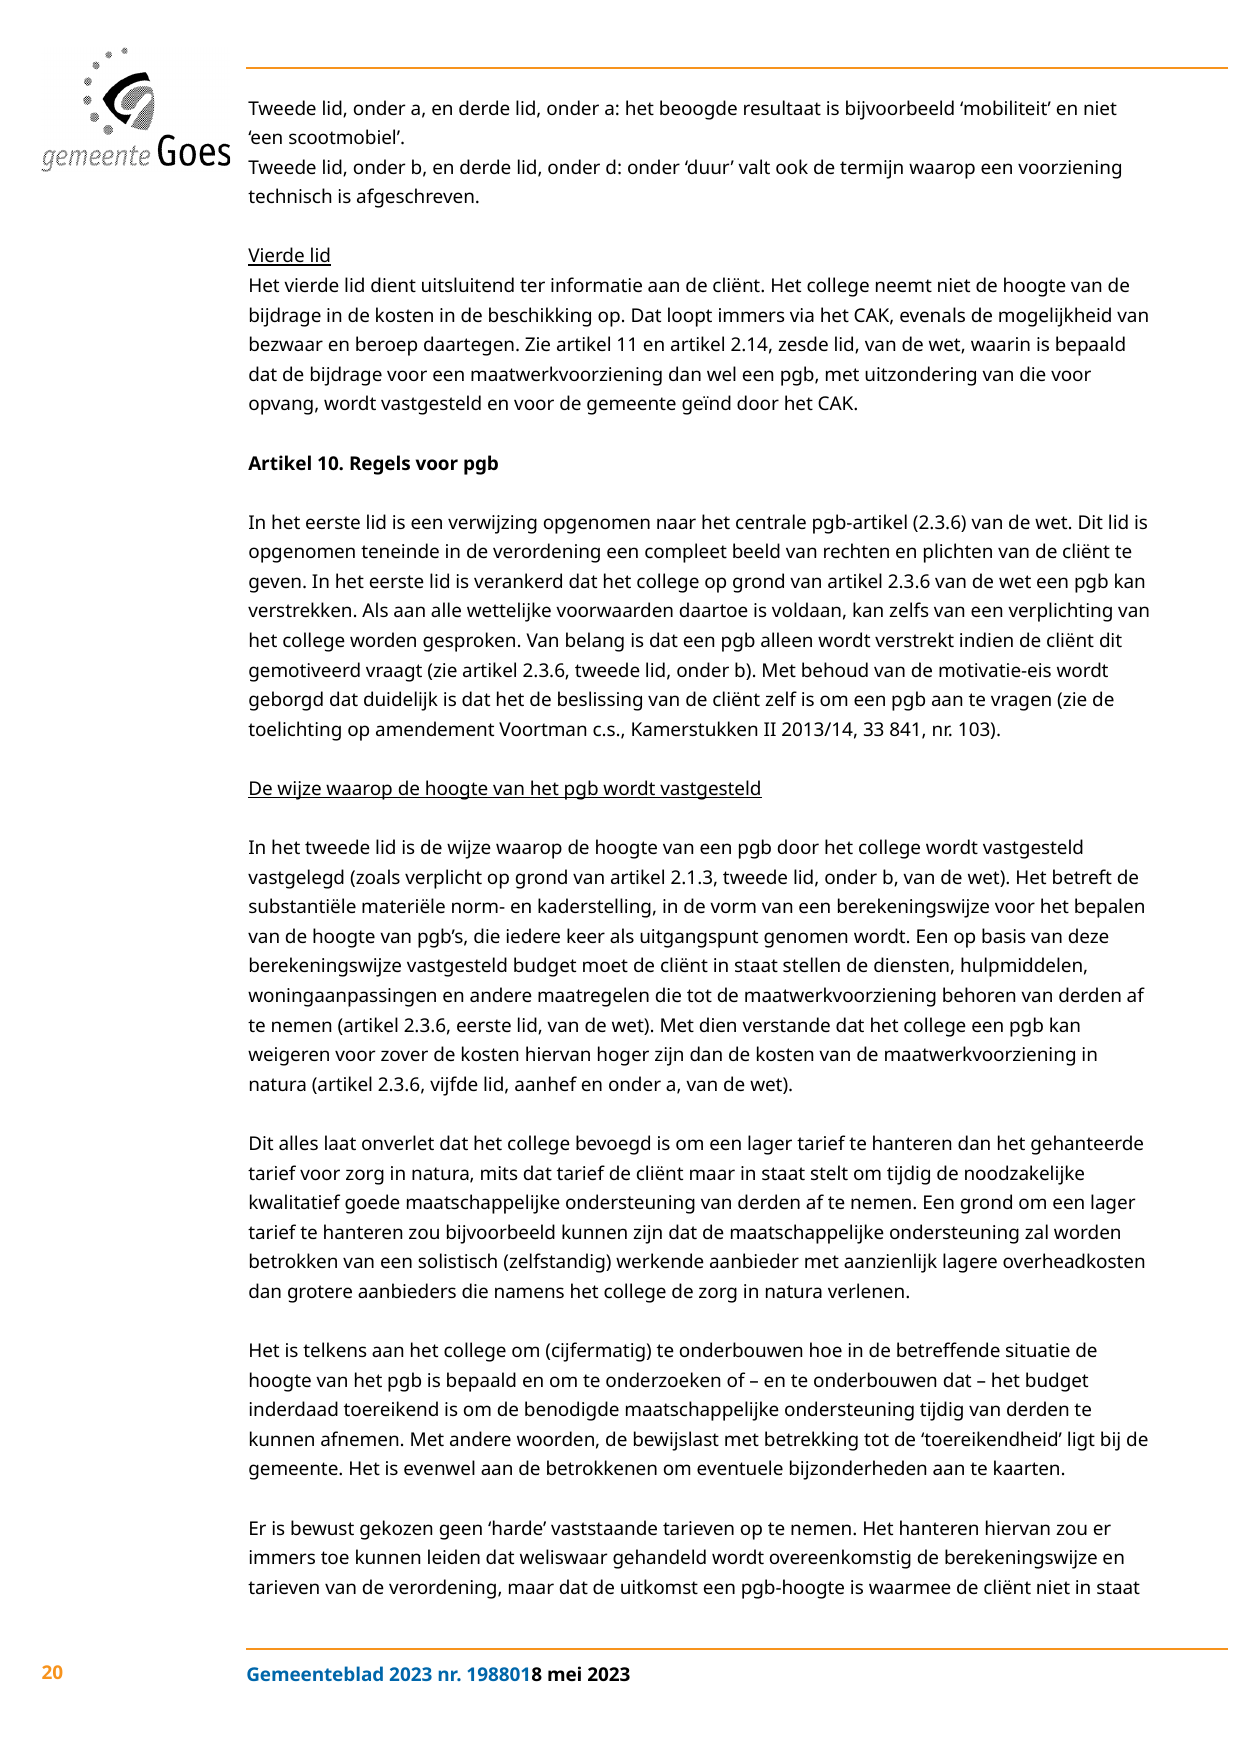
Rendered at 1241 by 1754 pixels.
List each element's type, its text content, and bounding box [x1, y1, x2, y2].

text Dit alles laat onverlet dat het college bevoegd is om een lager tarief te hanteren dan het gehanteerde tarief voor zorg in natura, mits dat tarief de cliënt maar in staat stelt om tijdig de noodzakelijke kwalitatief goede maatschappelijke ondersteuning van derden af te nemen. Een grond om een lager tarief te hanteren zou bijvoorbeeld kunnen zijn dat de maatschappelijke ondersteuning zal worden betrokken van een solistisch (zelfstandig) werkende aanbieder met aanzienlijk lagere overheadkosten dan grotere aanbieders die namens het college de zorg in natura verlenen. [248, 1130, 1152, 1304]
text Er is bewust gekozen geen ‘harde’ vaststaande tarieven op te nemen. Het hanteren hiervan zou er immers toe kunnen leiden dat weliswaar gehandeld wordt overeenkomstig de berekeningswijze en tarieven van de verordening, maar dat de uitkomst een pgb-hoogte is waarmee de cliënt niet in staat [248, 1515, 1152, 1600]
text Vierde lid [248, 243, 1152, 268]
text In het eerste lid is een verwijzing opgenomen naar het centrale pgb-artikel (2.3.6) van de wet. Dit lid is opgenomen teneinde in de verordening een compleet beeld van rechten en plichten van de cliënt te geven. In het eerste lid is verankerd dat het college op grond van artikel 2.3.6 van de wet een pgb kan verstrekken. Als aan alle wettelijke voorwaarden daartoe is voldaan, kan zelfs van een verplichting van het college worden gesproken. Van belang is dat een pgb alleen wordt verstrekt indien de cliënt dit gemotiveerd vraagt (zie artikel 2.3.6, tweede lid, onder b). Met behoud van de motivatie-eis wordt geborgd dat duidelijk is dat het de beslissing van de cliënt zelf is om een pgb aan te vragen (zie de toelichting op amendement Voortman c.s., Kamerstukken II 2013/14, 33 841, nr. 103). [248, 509, 1152, 742]
text Tweede lid, onder b, en derde lid, onder d: onder ‘duur’ valt ook de termijn waarop een voorziening technisch is afgeschreven. [248, 154, 1152, 209]
text Tweede lid, onder a, en derde lid, onder a: het beoogde resultaat is bijvoorbeeld ‘mobiliteit’ en niet ‘een scootmobiel’. [248, 95, 1152, 150]
text Het vierde lid dient uitsluitend ter informatie aan de cliënt. Het college neemt niet de hoogte van de bijdrage in de kosten in de beschikking op. Dat loopt immers via het CAK, evenals de mogelijkheid van bezwaar en beroep daartegen. Zie artikel 11 en artikel 2.14, zesde lid, van de wet, waarin is bepaald dat de bijdrage voor een maatwerkvoorziening dan wel een pgb, met uitzondering van die voor opvang, wordt vastgesteld en voor de gemeente geïnd door het CAK. [248, 272, 1152, 416]
text Het is telkens aan het college om (cijfermatig) te onderbouwen hoe in de betreffende situatie de hoogte van het pgb is bepaald en om te onderzoeken of – en te onderbouwen dat – het budget inderdaad toereikend is om de benodigde maatschappelijke ondersteuning tijdig van derden te kunnen afnemen. Met andere woorden, de bewijslast met betrekking tot de ‘toereikendheid’ ligt bij de gemeente. Het is evenwel aan de betrokkenen om eventuele bijzonderheden aan te kaarten. [248, 1337, 1152, 1481]
picture [41, 47, 231, 172]
text De wijze waarop de hoogte van het pgb wordt vastgesteld [248, 775, 1152, 801]
text In het tweede lid is de wijze waarop de hoogte van een pgb door het college wordt vastgesteld vastgelegd (zoals verplicht op grond van artikel 2.1.3, tweede lid, onder b, van de wet). Het betreft de substantiële materiële norm- en kaderstelling, in de vorm van een berekeningswijze voor het bepalen van de hoogte van pgb’s, die iedere keer als uitgangspunt genomen wordt. Een op basis van deze berekeningswijze vastgesteld budget moet de cliënt in staat stellen de diensten, hulpmiddelen, woningaanpassingen en andere maatregelen die tot de maatwerkvoorziening behoren van derden af te nemen (artikel 2.3.6, eerste lid, van de wet). Met dien verstande dat het college een pgb kan weigeren voor zover de kosten hiervan hoger zijn dan de kosten van de maatwerkvoorziening in natura (artikel 2.3.6, vijfde lid, aanhef en onder a, van de wet). [248, 834, 1152, 1097]
text Artikel 10. Regels voor pgb [248, 450, 1152, 476]
